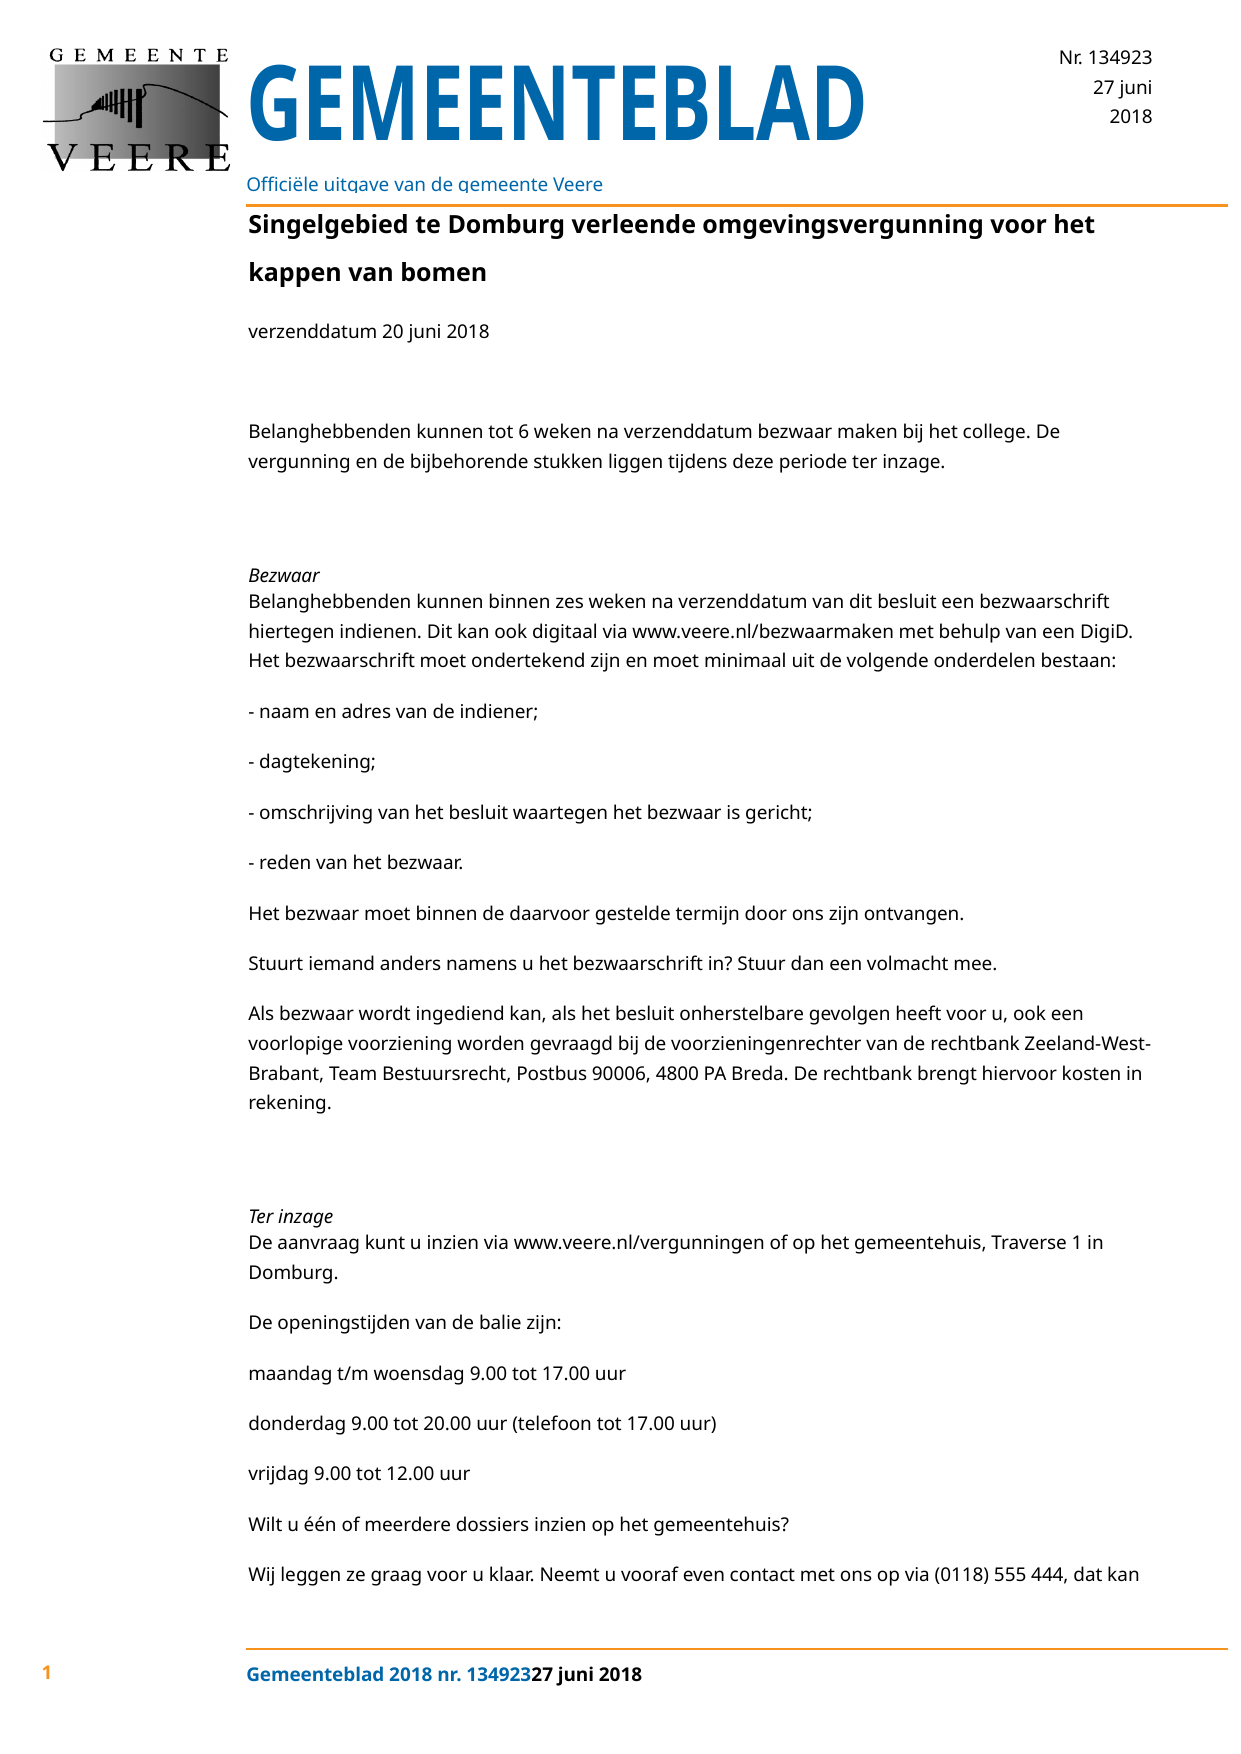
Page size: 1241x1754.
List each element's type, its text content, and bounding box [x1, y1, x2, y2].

text - dagtekening; [248, 748, 1152, 774]
text Stuurt iemand anders namens u het bezwaarschrift in? Stuur dan een volmacht mee. [248, 950, 1152, 976]
text vrijdag 9.00 tot 12.00 uur [248, 1461, 1152, 1486]
text Het bezwaar moet binnen de daarvoor gestelde termijn door ons zijn ontvangen. [248, 900, 1152, 925]
text Singelgebied te Domburg verleende omgevingsvergunning voor het kappen van bomen [248, 207, 1152, 288]
text maandag t/m woensdag 9.00 tot 17.00 uur [248, 1360, 1152, 1386]
text De openingstijden van de balie zijn: [248, 1309, 1152, 1335]
text Wilt u één of meerdere dossiers inzien op het gemeentehuis? [248, 1511, 1152, 1537]
text - omschrijving van het besluit waartegen het bezwaar is gericht; [248, 799, 1152, 824]
text Belanghebbenden kunnen binnen zes weken na verzenddatum van dit besluit een bezwaarschrift hiertegen indienen. Dit kan ook digitaal via www.veere.nl/bezwaarmaken met behulp van een DigiD. Het bezwaarschrift moet ondertekend zijn en moet minimaal uit de volgende onderdelen bestaan: [248, 588, 1152, 673]
text donderdag 9.00 tot 20.00 uur (telefoon tot 17.00 uur) [248, 1410, 1152, 1436]
text - naam en adres van de indiener; [248, 698, 1152, 724]
text Wij leggen ze graag voor u klaar. Neemt u vooraf even contact met ons op via (0118) 555 444, dat kan [248, 1561, 1152, 1587]
text - reden van het bezwaar. [248, 849, 1152, 875]
text verzenddatum 20 juni 2018 [248, 318, 1152, 344]
text Belanghebbenden kunnen tot 6 weken na verzenddatum bezwaar maken bij het college. De vergunning en de bijbehorende stukken liggen tijdens deze periode ter inzage. [248, 419, 1152, 474]
picture [41, 47, 231, 172]
text Als bezwaar wordt ingediend kan, als het besluit onherstelbare gevolgen heeft voor u, ook een voorlopige voorziening worden gevraagd bij de voorzieningenrechter van de rechtbank Zeeland-West-Brabant, Team Bestuursrecht, Postbus 90006, 4800 PA Breda. De rechtbank brengt hiervoor kosten in rekening. [248, 1001, 1152, 1115]
text De aanvraag kunt u inzien via www.veere.nl/vergunningen of op het gemeentehuis, Traverse 1 in Domburg. [248, 1229, 1152, 1285]
text Ter inzage [248, 1204, 1152, 1229]
text Bezwaar [248, 563, 1152, 588]
